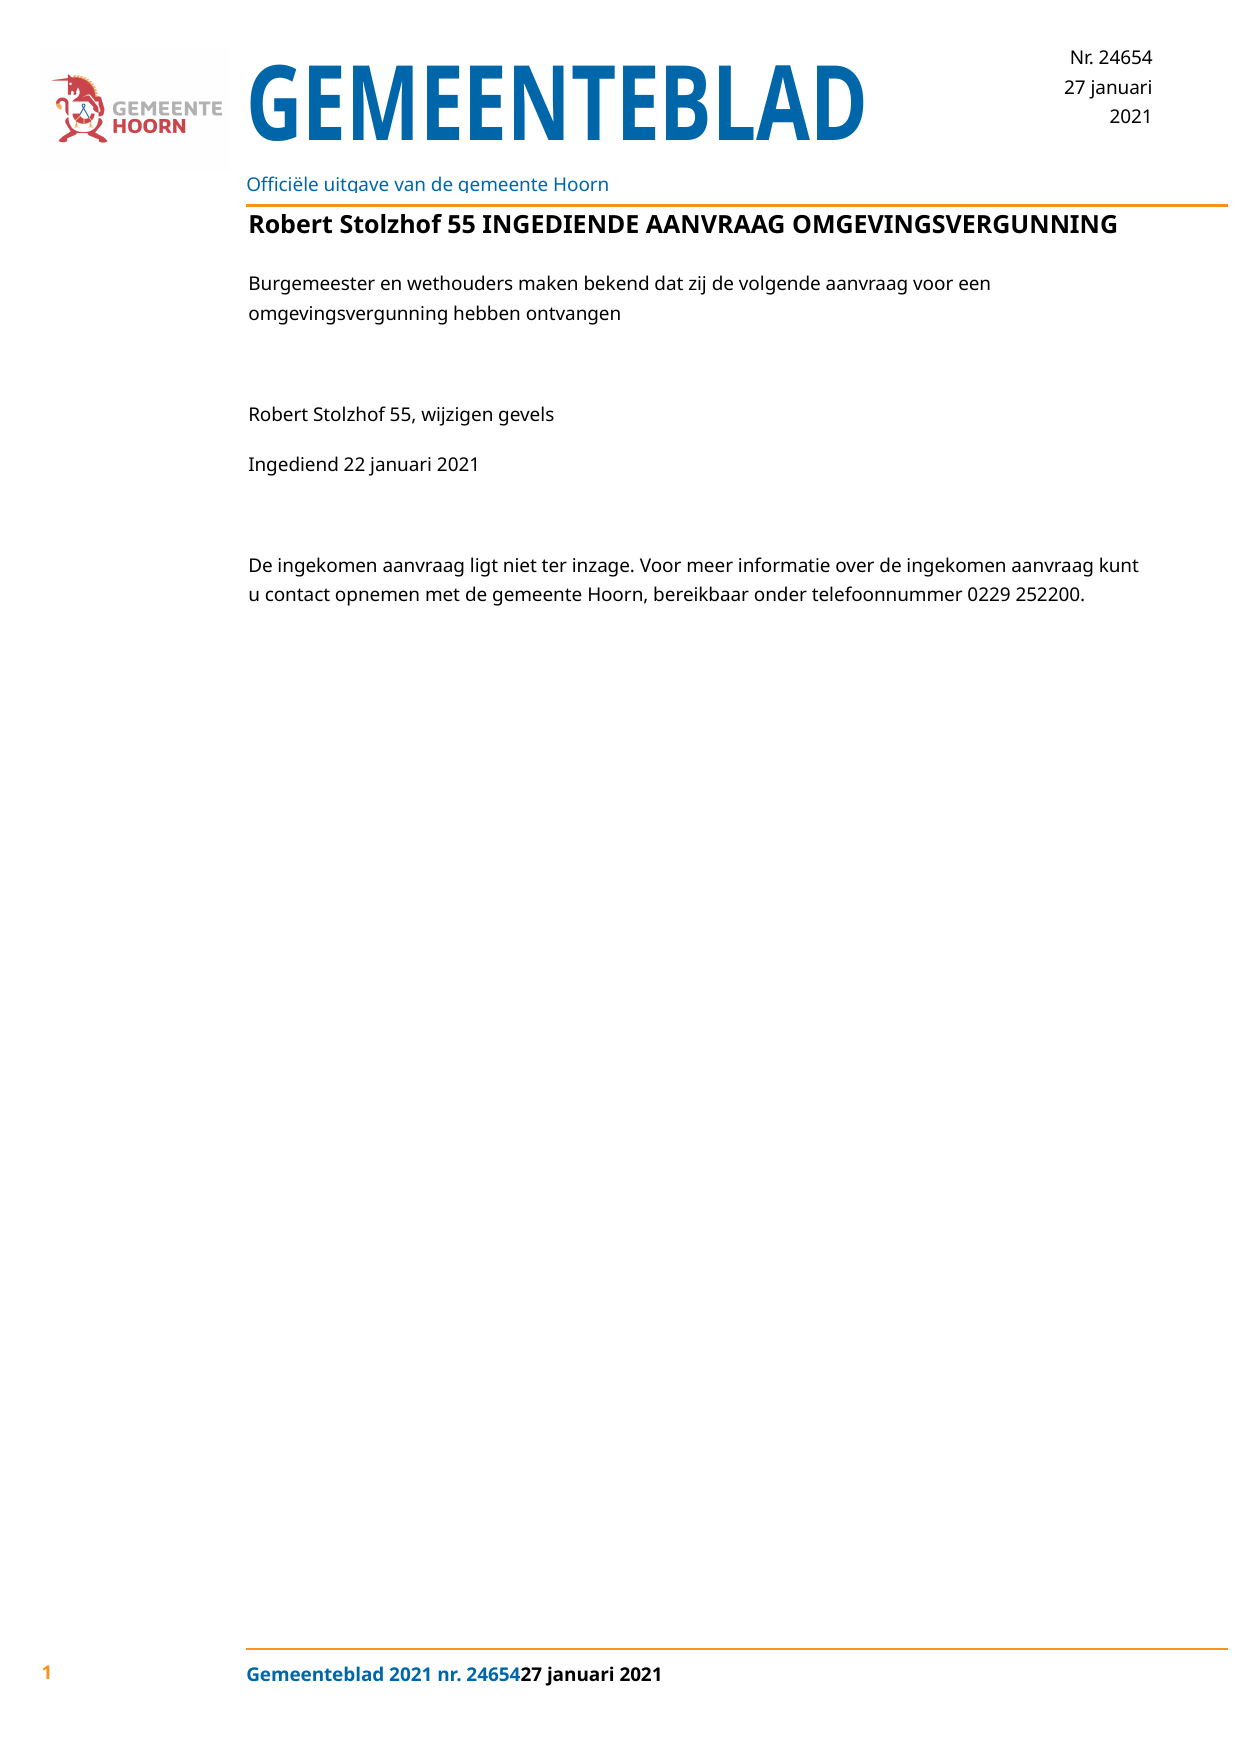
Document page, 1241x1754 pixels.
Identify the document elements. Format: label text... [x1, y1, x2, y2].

text Burgemeester en wethouders maken bekend dat zij de volgende aanvraag voor een omgevingsvergunning hebben ontvangen [248, 270, 1152, 326]
picture [41, 47, 231, 172]
text Ingediend 22 januari 2021 [248, 451, 1152, 477]
text Robert Stolzhof 55, wijzigen gevels [248, 401, 1152, 426]
text De ingekomen aanvraag ligt niet ter inzage. Voor meer informatie over de ingekomen aanvraag kunt u contact opnemen met de gemeente Hoorn, bereikbaar onder telefoonnummer 0229 252200. [248, 552, 1152, 607]
text Robert Stolzhof 55 INGEDIENDE AANVRAAG OMGEVINGSVERGUNNING [248, 207, 1152, 241]
